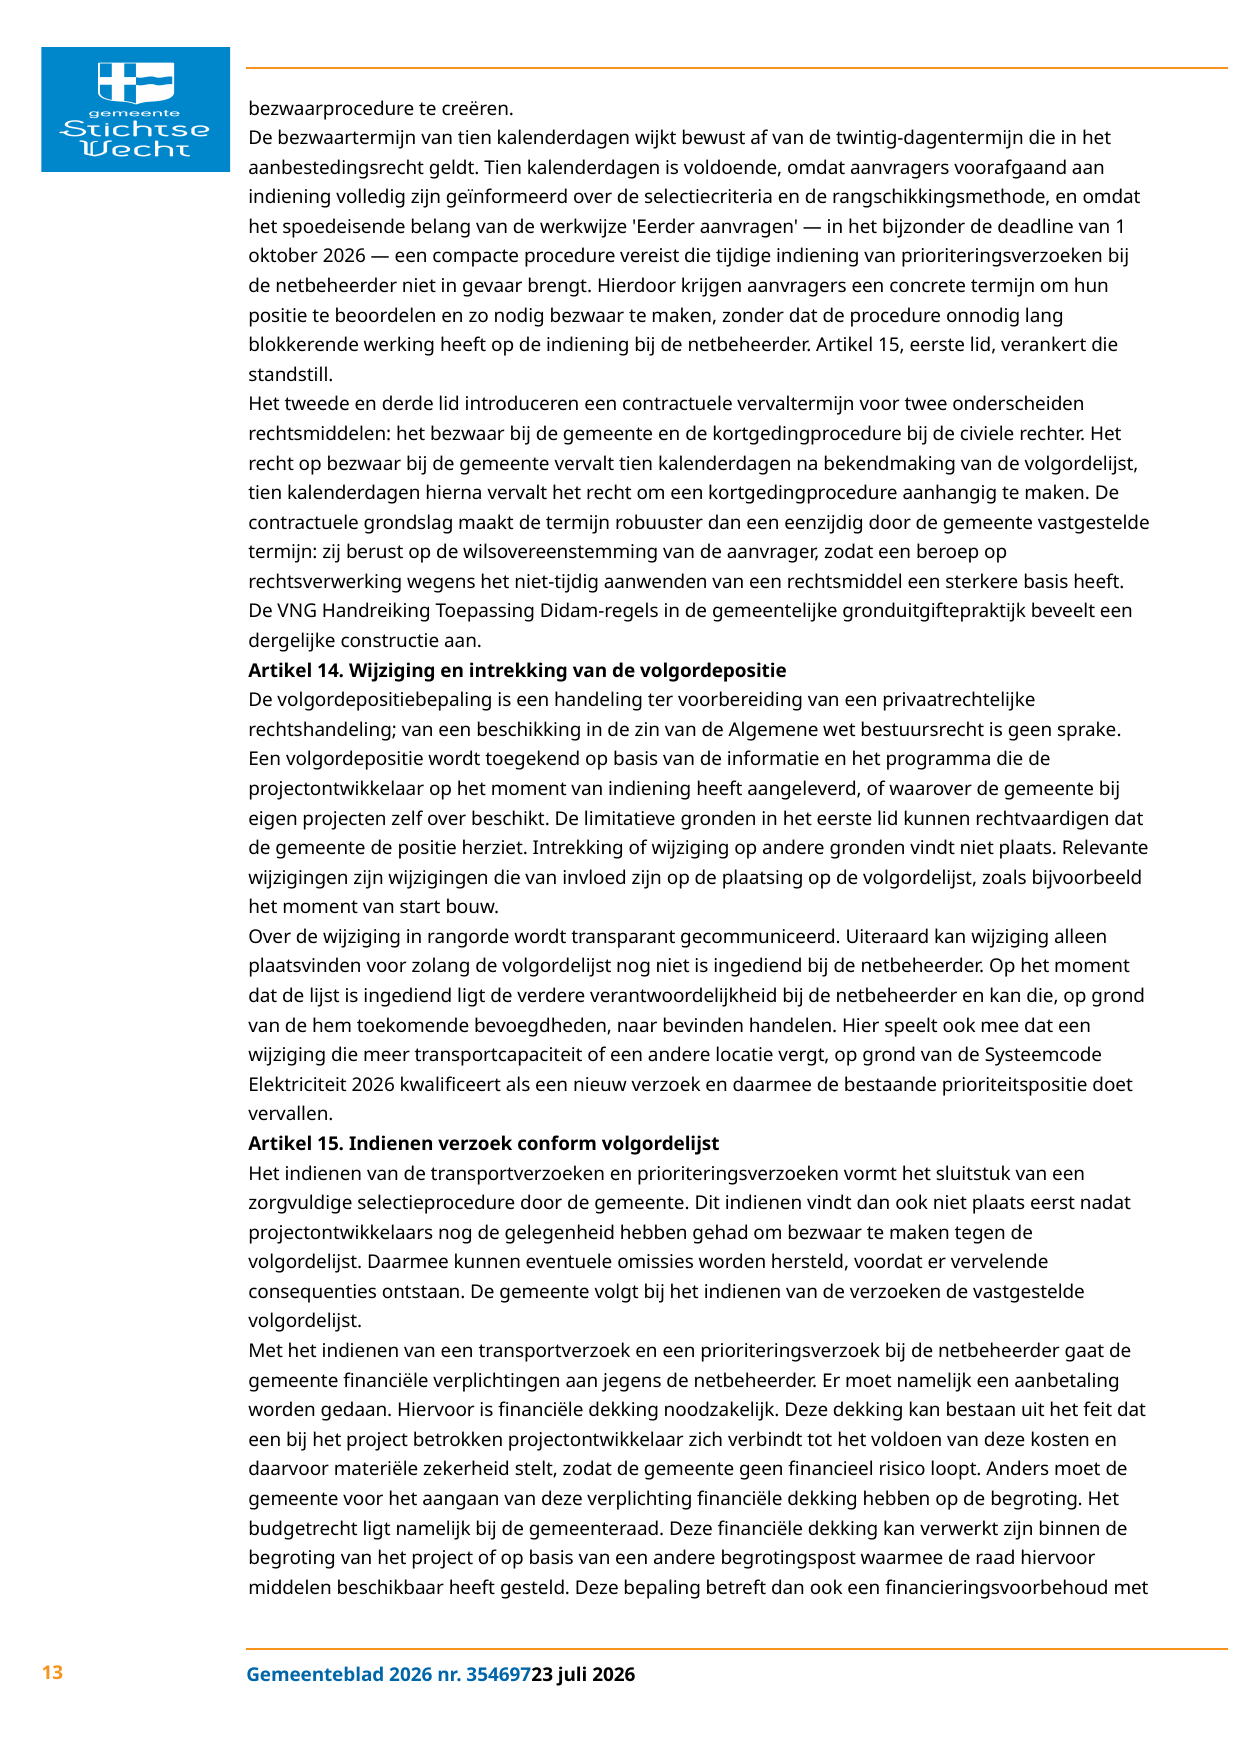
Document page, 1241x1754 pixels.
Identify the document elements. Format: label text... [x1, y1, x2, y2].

text Over de wijziging in rangorde wordt transparant gecommuniceerd. Uiteraard kan wijziging alleen plaatsvinden voor zolang de volgordelijst nog niet is ingediend bij de netbeheerder. Op het moment dat de lijst is ingediend ligt de verdere verantwoordelijkheid bij de netbeheerder en kan die, op grond van de hem toekomende bevoegdheden, naar bevinden handelen. Hier speelt ook mee dat een wijziging die meer transportcapaciteit of een andere locatie vergt, op grond van de Systeemcode Elektriciteit 2026 kwalificeert als een nieuw verzoek en daarmee de bestaande prioriteitspositie doet vervallen. [248, 923, 1152, 1126]
text Het tweede en derde lid introduceren een contractuele vervaltermijn voor twee onderscheiden rechtsmiddelen: het bezwaar bij de gemeente en de kortgedingprocedure bij de civiele rechter. Het recht op bezwaar bij de gemeente vervalt tien kalenderdagen na bekendmaking van de volgordelijst, tien kalenderdagen hierna vervalt het recht om een kortgedingprocedure aanhangig te maken. De contractuele grondslag maakt de termijn robuuster dan een eenzijdig door de gemeente vastgestelde termijn: zij berust op de wilsovereenstemming van de aanvrager, zodat een beroep op rechtsverwerking wegens het niet-tijdig aanwenden van een rechtsmiddel een sterkere basis heeft. De VNG Handreiking Toepassing Didam-regels in de gemeentelijke gronduitgiftepraktijk beveelt een dergelijke constructie aan. [248, 391, 1152, 653]
text Artikel 14. Wijziging en intrekking van de volgordepositie [248, 657, 1152, 683]
picture [137, 63, 174, 103]
text De bezwaartermijn van tien kalenderdagen wijkt bewust af van de twintig-dagentermijn die in het aanbestedingsrecht geldt. Tien kalenderdagen is voldoende, omdat aanvragers voorafgaand aan indiening volledig zijn geïnformeerd over de selectiecriteria en de rangschikkingsmethode, en omdat het spoedeisende belang van de werkwijze 'Eerder aanvragen' — in het bijzonder de deadline van 1 oktober 2026 — een compacte procedure vereist die tijdige indiening van prioriteringsverzoeken bij de netbeheerder niet in gevaar brengt. Hierdoor krijgen aanvragers een concrete termijn om hun positie te beoordelen en zo nodig bezwaar te maken, zonder dat de procedure onnodig lang blokkerende werking heeft op de indiening bij de netbeheerder. Artikel 15, eerste lid, verankert die standstill. [248, 124, 1152, 387]
text bezwaarprocedure te creëren. [248, 95, 1152, 121]
text Met het indienen van een transportverzoek en een prioriteringsverzoek bij de netbeheerder gaat de gemeente financiële verplichtingen aan jegens de netbeheerder. Er moet namelijk een aanbetaling worden gedaan. Hiervoor is financiële dekking noodzakelijk. Deze dekking kan bestaan uit het feit dat een bij het project betrokken projectontwikkelaar zich verbindt tot het voldoen van deze kosten en daarvoor materiële zekerheid stelt, zodat de gemeente geen financieel risico loopt. Anders moet de gemeente voor het aangaan van deze verplichting financiële dekking hebben op de begroting. Het budgetrecht ligt namelijk bij de gemeenteraad. Deze financiële dekking kan verwerkt zijn binnen de begroting van het project of op basis van een andere begrotingspost waarmee de raad hiervoor middelen beschikbaar heeft gesteld. Deze bepaling betreft dan ook een financieringsvoorbehoud met [248, 1337, 1152, 1600]
text Het indienen van de transportverzoeken en prioriteringsverzoeken vormt het sluitstuk van een zorgvuldige selectieprocedure door de gemeente. Dit indienen vindt dan ook niet plaats eerst nadat projectontwikkelaars nog de gelegenheid hebben gehad om bezwaar te maken tegen de volgordelijst. Daarmee kunnen eventuele omissies worden hersteld, voordat er vervelende consequenties ontstaan. De gemeente volgt bij het indienen van de verzoeken de vastgestelde volgordelijst. [248, 1160, 1152, 1333]
text Een volgordepositie wordt toegekend op basis van de informatie en het programma die de projectontwikkelaar op het moment van indiening heeft aangeleverd, of waarover de gemeente bij eigen projecten zelf over beschikt. De limitatieve gronden in het eerste lid kunnen rechtvaardigen dat de gemeente de positie herziet. Intrekking of wijziging op andere gronden vindt niet plaats. Relevante wijzigingen zijn wijzigingen die van invloed zijn op de plaatsing op de volgordelijst, zoals bijvoorbeeld het moment van start bouw. [248, 746, 1152, 919]
picture [99, 63, 135, 101]
text De volgordepositiebepaling is een handeling ter voorbereiding van een privaatrechtelijke rechtshandeling; van een beschikking in de zin van de Algemene wet bestuursrecht is geen sprake. [248, 686, 1152, 742]
text Artikel 15. Indienen verzoek conform volgordelijst [248, 1130, 1152, 1156]
